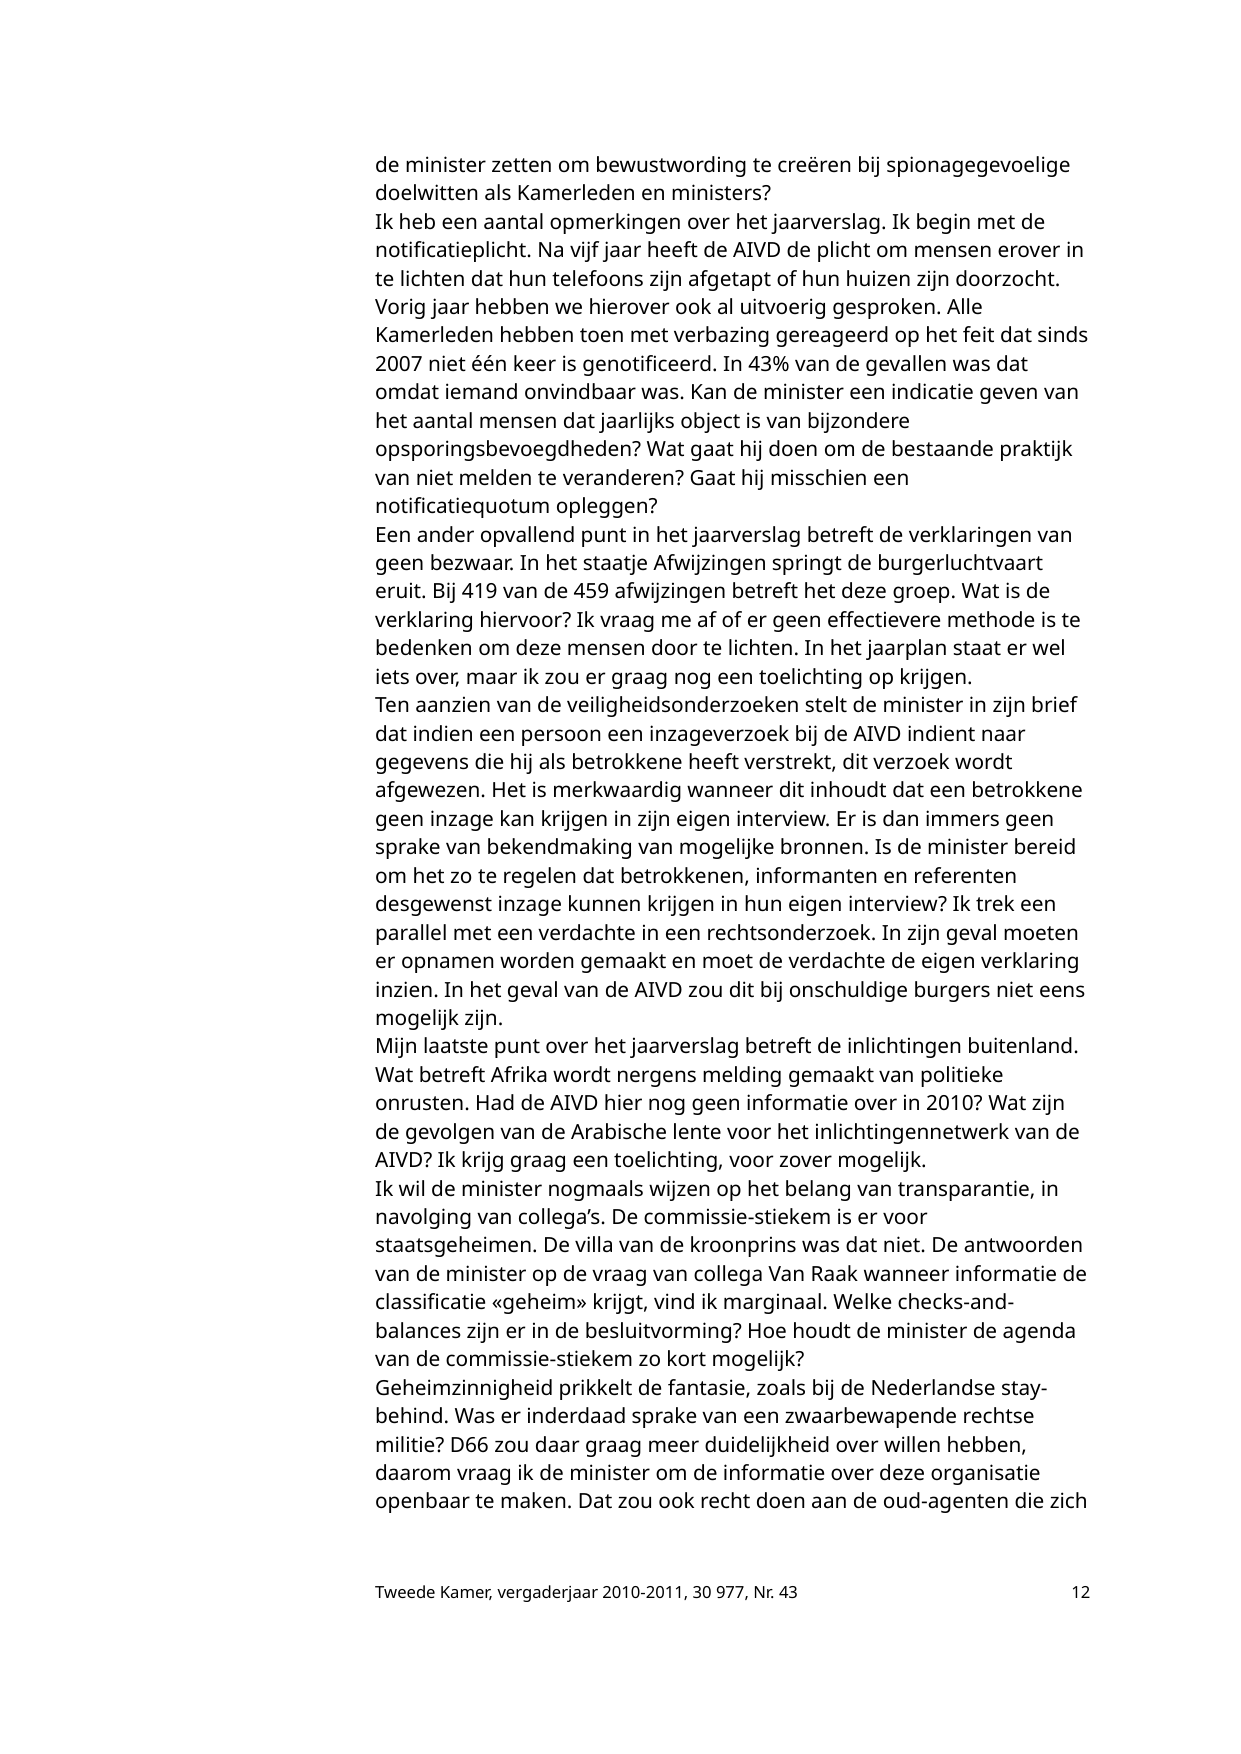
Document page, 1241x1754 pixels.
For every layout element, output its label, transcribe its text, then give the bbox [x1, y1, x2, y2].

text Een ander opvallend punt in het jaarverslag betreft de verklaringen van geen bezwaar. In het staatje Afwijzingen springt de burgerluchtvaart eruit. Bij 419 van de 459 afwijzingen betreft het deze groep. Wat is de verklaring hiervoor? Ik vraag me af of er geen effectievere methode is te bedenken om deze mensen door te lichten. In het jaarplan staat er wel iets over, maar ik zou er graag nog een toelichting op krijgen. [375, 520, 1090, 690]
text Ik heb een aantal opmerkingen over het jaarverslag. Ik begin met de notificatieplicht. Na vijf jaar heeft de AIVD de plicht om mensen erover in te lichten dat hun telefoons zijn afgetapt of hun huizen zijn doorzocht. Vorig jaar hebben we hierover ook al uitvoerig gesproken. Alle Kamerleden hebben toen met verbazing gereageerd op het feit dat sinds 2007 niet één keer is genotificeerd. In 43% van de gevallen was dat omdat iemand onvindbaar was. Kan de minister een indicatie geven van het aantal mensen dat jaarlijks object is van bijzondere opsporingsbevoegdheden? Wat gaat hij doen om de bestaande praktijk van niet melden te veranderen? Gaat hij misschien een notificatiequotum opleggen? [375, 207, 1090, 520]
text Geheimzinnigheid prikkelt de fantasie, zoals bij de Nederlandse stay-behind. Was er inderdaad sprake van een zwaarbewapende rechtse militie? D66 zou daar graag meer duidelijkheid over willen hebben, daarom vraag ik de minister om de informatie over deze organisatie openbaar te maken. Dat zou ook recht doen aan de oud-agenten die zich [375, 1373, 1090, 1515]
text Ik wil de minister nogmaals wijzen op het belang van transparantie, in navolging van collega’s. De commissie-stiekem is er voor staatsgeheimen. De villa van de kroonprins was dat niet. De antwoorden van de minister op de vraag van collega Van Raak wanneer informatie de classificatie «geheim» krijgt, vind ik marginaal. Welke checks-and-balances zijn er in de besluitvorming? Hoe houdt de minister de agenda van de commissie-stiekem zo kort mogelijk? [375, 1174, 1090, 1373]
text Ten aanzien van de veiligheidsonderzoeken stelt de minister in zijn brief dat indien een persoon een inzageverzoek bij de AIVD indient naar gegevens die hij als betrokkene heeft verstrekt, dit verzoek wordt afgewezen. Het is merkwaardig wanneer dit inhoudt dat een betrokkene geen inzage kan krijgen in zijn eigen interview. Er is dan immers geen sprake van bekendmaking van mogelijke bronnen. Is de minister bereid om het zo te regelen dat betrokkenen, informanten en referenten desgewenst inzage kunnen krijgen in hun eigen interview? Ik trek een parallel met een verdachte in een rechtsonderzoek. In zijn geval moeten er opnamen worden gemaakt en moet de verdachte de eigen verklaring inzien. In het geval van de AIVD zou dit bij onschuldige burgers niet eens mogelijk zijn. [375, 690, 1090, 1032]
text de minister zetten om bewustwording te creëren bij spionagegevoelige doelwitten als Kamerleden en ministers? [375, 150, 1090, 207]
text Mijn laatste punt over het jaarverslag betreft de inlichtingen buitenland. Wat betreft Afrika wordt nergens melding gemaakt van politieke onrusten. Had de AIVD hier nog geen informatie over in 2010? Wat zijn de gevolgen van de Arabische lente voor het inlichtingennetwerk van de AIVD? Ik krijg graag een toelichting, voor zover mogelijk. [375, 1032, 1090, 1174]
